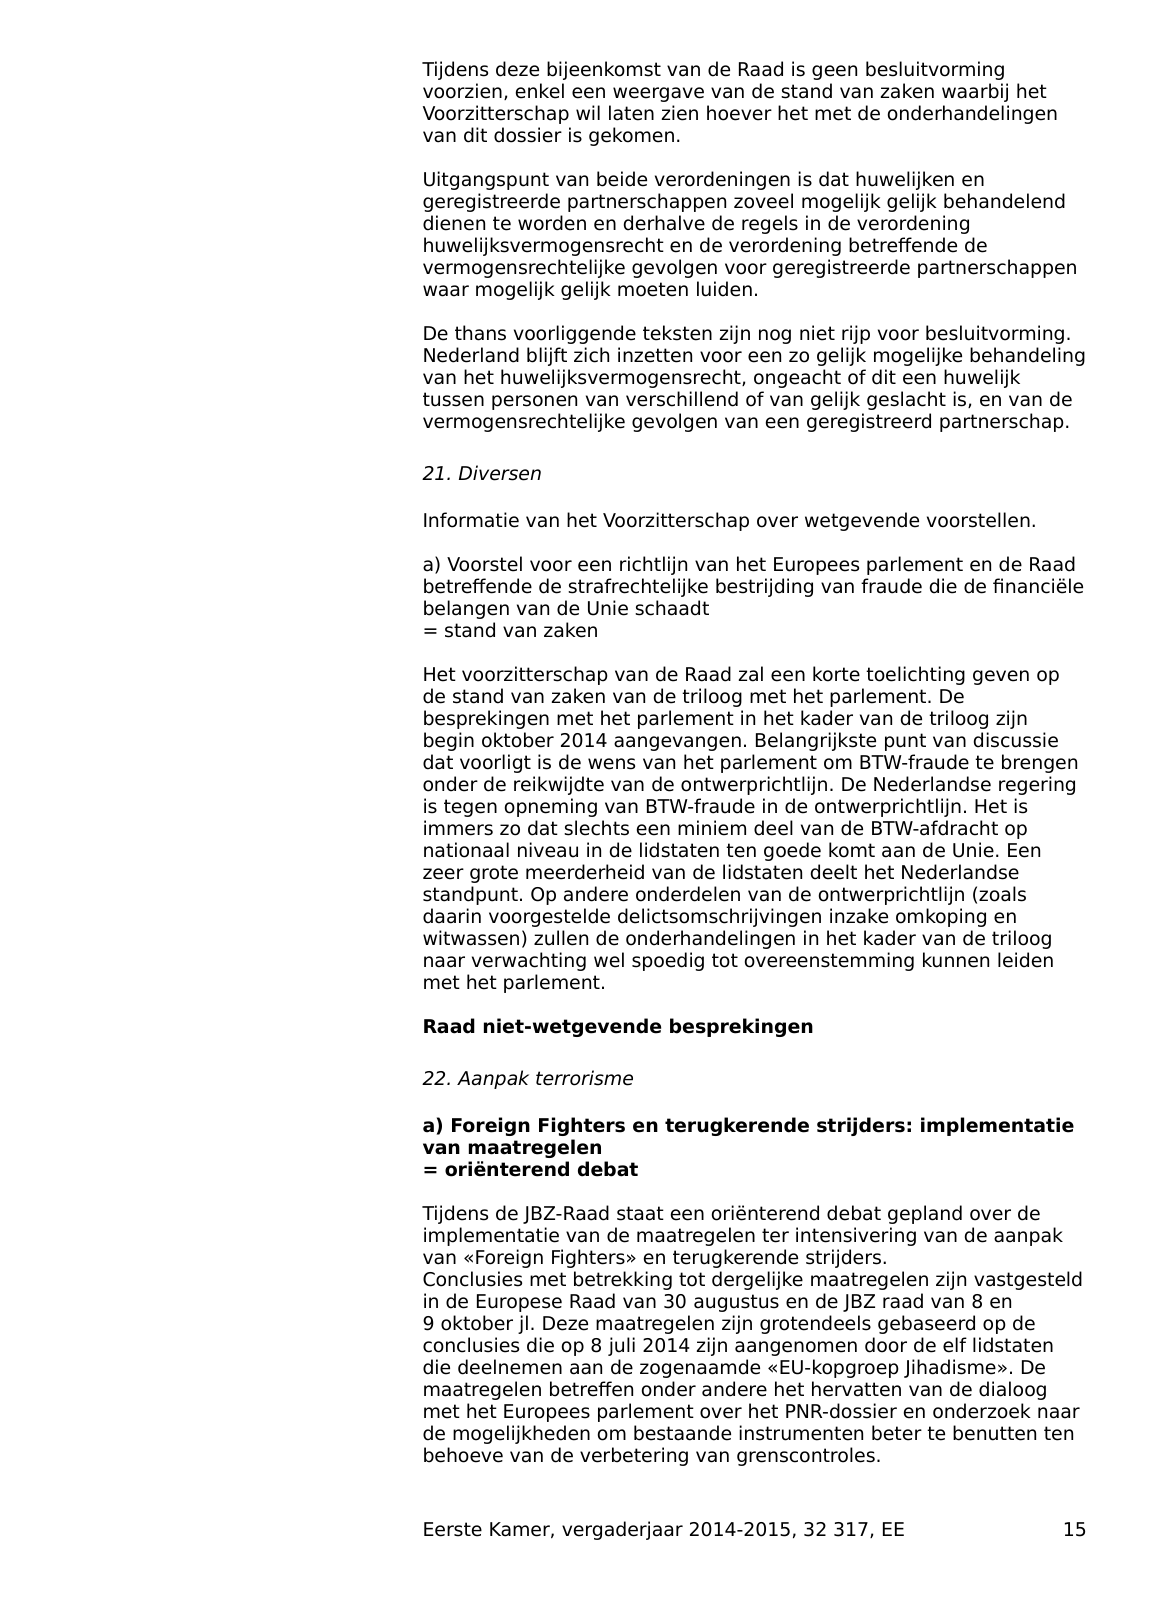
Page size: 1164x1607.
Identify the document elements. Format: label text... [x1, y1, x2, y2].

text = oriënterend debat [422, 1159, 1087, 1181]
text Het voorzitterschap van de Raad zal een korte toelichting geven op de stand van zaken van de triloog met het parlement. De besprekingen met het parlement in het kader van de triloog zijn begin oktober 2014 aangevangen. Belangrijkste punt van discussie dat voorligt is de wens van het parlement om BTW-fraude te brengen onder de reikwijdte van de ontwerprichtlijn. De Nederlandse regering is tegen opneming van BTW-fraude in de ontwerprichtlijn. Het is immers zo dat slechts een miniem deel van de BTW-afdracht op nationaal niveau in de lidstaten ten goede komt aan de Unie. Een zeer grote meerderheid van de lidstaten deelt het Nederlandse standpunt. Op andere onderdelen van de ontwerprichtlijn (zoals daarin voorgestelde delictsomschrijvingen inzake omkoping en witwassen) zullen de onderhandelingen in het kader van de triloog naar verwachting wel spoedig tot overeenstemming kunnen leiden met het parlement. [422, 664, 1087, 994]
text = stand van zaken [422, 620, 1087, 642]
text Informatie van het Voorzitterschap over wetgevende voorstellen. [422, 510, 1087, 532]
text De thans voorliggende teksten zijn nog niet rijp voor besluitvorming. Nederland blijft zich inzetten voor een zo gelijk mogelijke behandeling van het huwelijksvermogensrecht, ongeacht of dit een huwelijk tussen personen van verschillend of van gelijk geslacht is, en van de vermogensrechtelijke gevolgen van een geregistreerd partnerschap. [422, 323, 1087, 433]
text a) Voorstel voor een richtlijn van het Europees parlement en de Raad betreffende de strafrechtelijke bestrijding van fraude die de financiële belangen van de Unie schaadt [422, 554, 1087, 620]
text Conclusies met betrekking tot dergelijke maatregelen zijn vastgesteld in de Europese Raad van 30 augustus en de JBZ raad van 8 en 9 oktober jl. Deze maatregelen zijn grotendeels gebaseerd op de conclusies die op 8 juli 2014 zijn aangenomen door de elf lidstaten die deelnemen aan de zogenaamde «EU-kopgroep Jihadisme». De maatregelen betreffen onder andere het hervatten van de dialoog met het Europees parlement over het PNR-dossier en onderzoek naar de mogelijkheden om bestaande instrumenten beter te benutten ten behoeve van de verbetering van grenscontroles. [422, 1269, 1087, 1467]
subtitle Raad niet-wetgevende besprekingen [422, 1016, 1087, 1038]
subtitle 21. Diversen [422, 463, 1087, 485]
subtitle 22. Aanpak terrorisme [422, 1068, 1087, 1090]
text a) Foreign Fighters en terugkerende strijders: implementatie van maatregelen [422, 1115, 1087, 1159]
text Tijdens de JBZ-Raad staat een oriënterend debat gepland over de implementatie van de maatregelen ter intensivering van de aanpak van «Foreign Fighters» en terugkerende strijders. [422, 1203, 1087, 1269]
text Uitgangspunt van beide verordeningen is dat huwelijken en geregistreerde partnerschappen zoveel mogelijk gelijk behandelend dienen te worden en derhalve de regels in de verordening huwelijksvermogensrecht en de verordening betreffende de vermogensrechtelijke gevolgen voor geregistreerde partnerschappen waar mogelijk gelijk moeten luiden. [422, 169, 1087, 301]
text Tijdens deze bijeenkomst van de Raad is geen besluitvorming voorzien, enkel een weergave van de stand van zaken waarbij het Voorzitterschap wil laten zien hoever het met de onderhandelingen van dit dossier is gekomen. [422, 59, 1087, 147]
